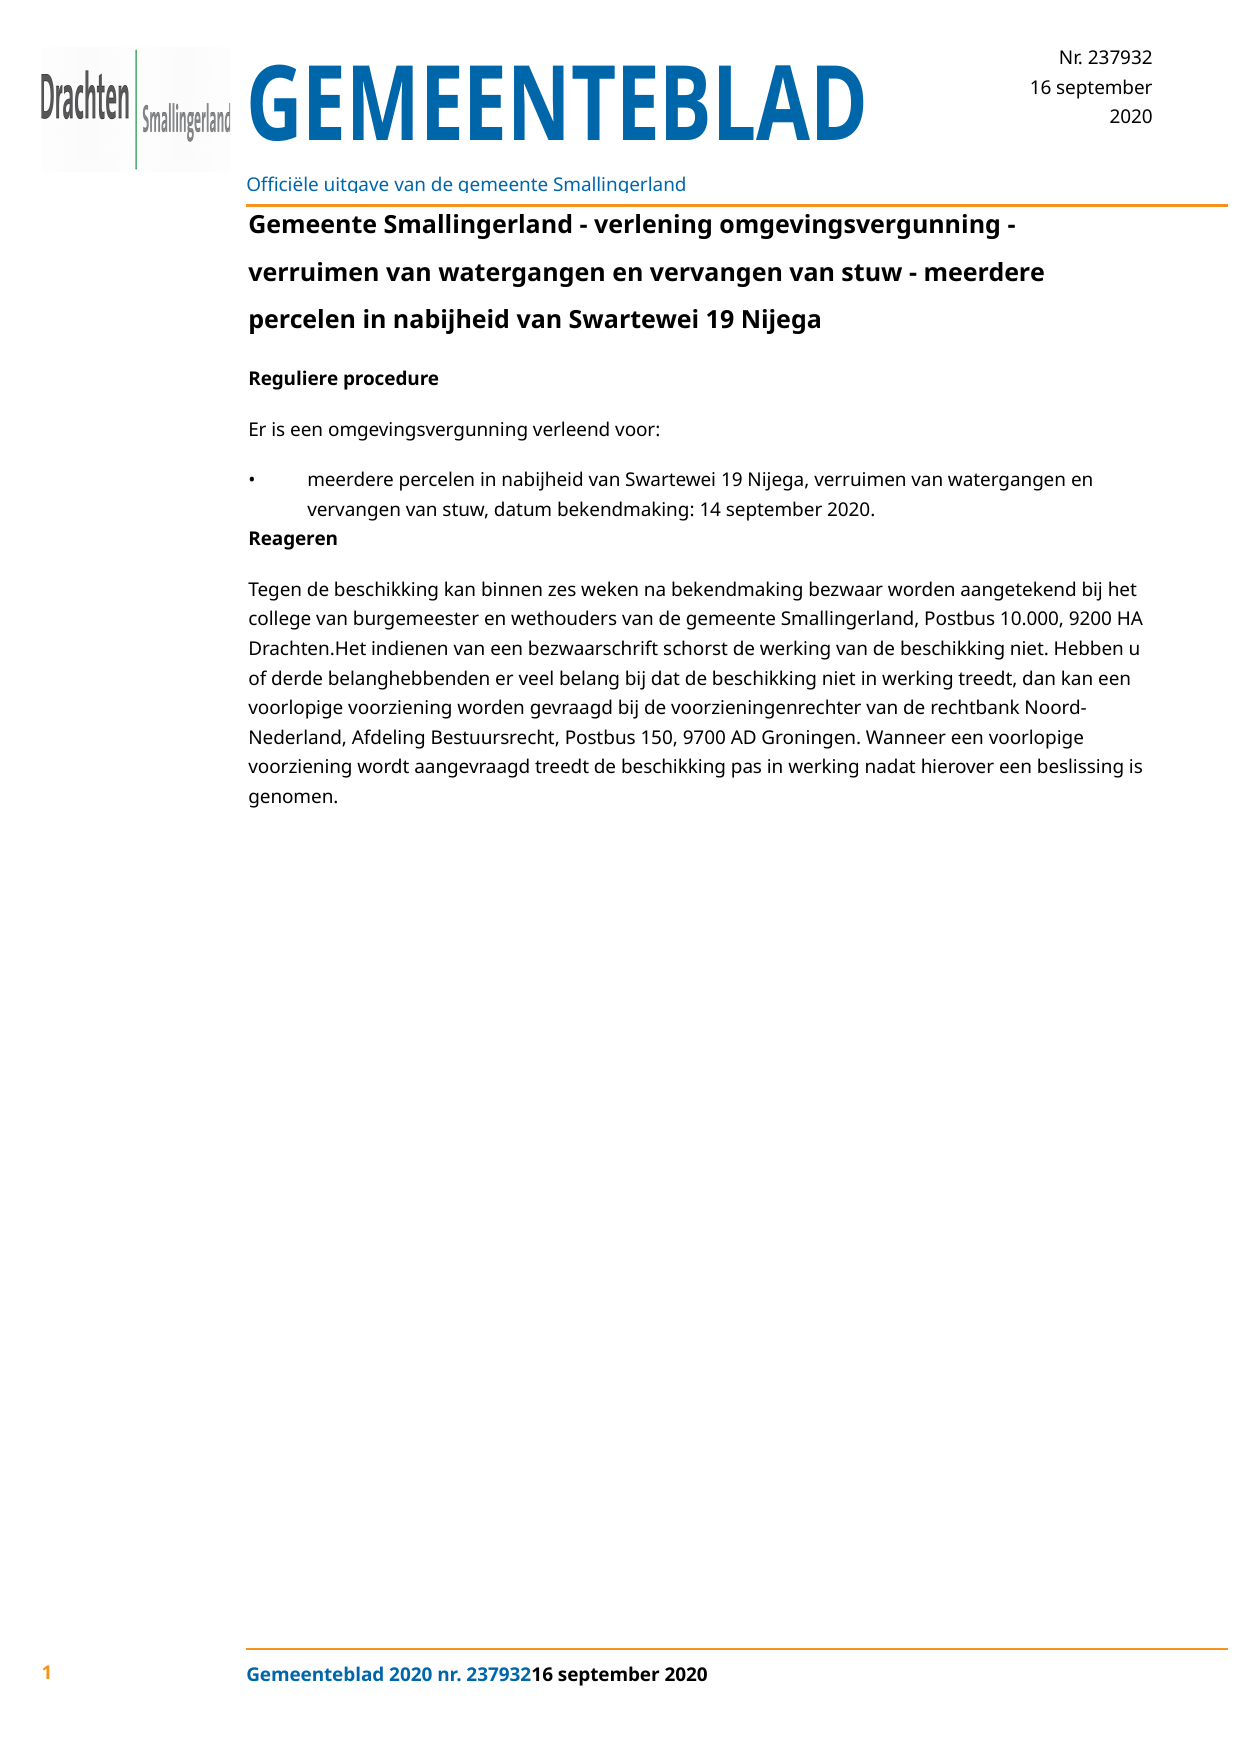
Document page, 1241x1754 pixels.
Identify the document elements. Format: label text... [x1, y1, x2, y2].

text Reageren [248, 526, 1152, 551]
text Er is een omgevingsvergunning verleend voor: [248, 416, 1152, 442]
picture [41, 47, 231, 172]
list meerdere percelen in nabijheid van Swartewei 19 Nijega, verruimen van watergangen en vervangen van stuw, datum bekendmaking: 14 september 2020. [248, 466, 1152, 522]
text Tegen de beschikking kan binnen zes weken na bekendmaking bezwaar worden aangetekend bij het college van burgemeester en wethouders van de gemeente Smallingerland, Postbus 10.000, 9200 HA Drachten.Het indienen van een bezwaarschrift schorst de werking van de beschikking niet. Hebben u of derde belanghebbenden er veel belang bij dat de beschikking niet in werking treedt, dan kan een voorlopige voorziening worden gevraagd bij de voorzieningenrechter van de rechtbank Noord-Nederland, Afdeling Bestuursrecht, Postbus 150, 9700 AD Groningen. Wanneer een voorlopige voorziening wordt aangevraagd treedt de beschikking pas in werking nadat hierover een beslissing is genomen. [248, 576, 1152, 809]
text Gemeente Smallingerland - verlening omgevingsvergunning - verruimen van watergangen en vervangen van stuw - meerdere percelen in nabijheid van Swartewei 19 Nijega [248, 207, 1152, 336]
text Reguliere procedure [248, 366, 1152, 391]
